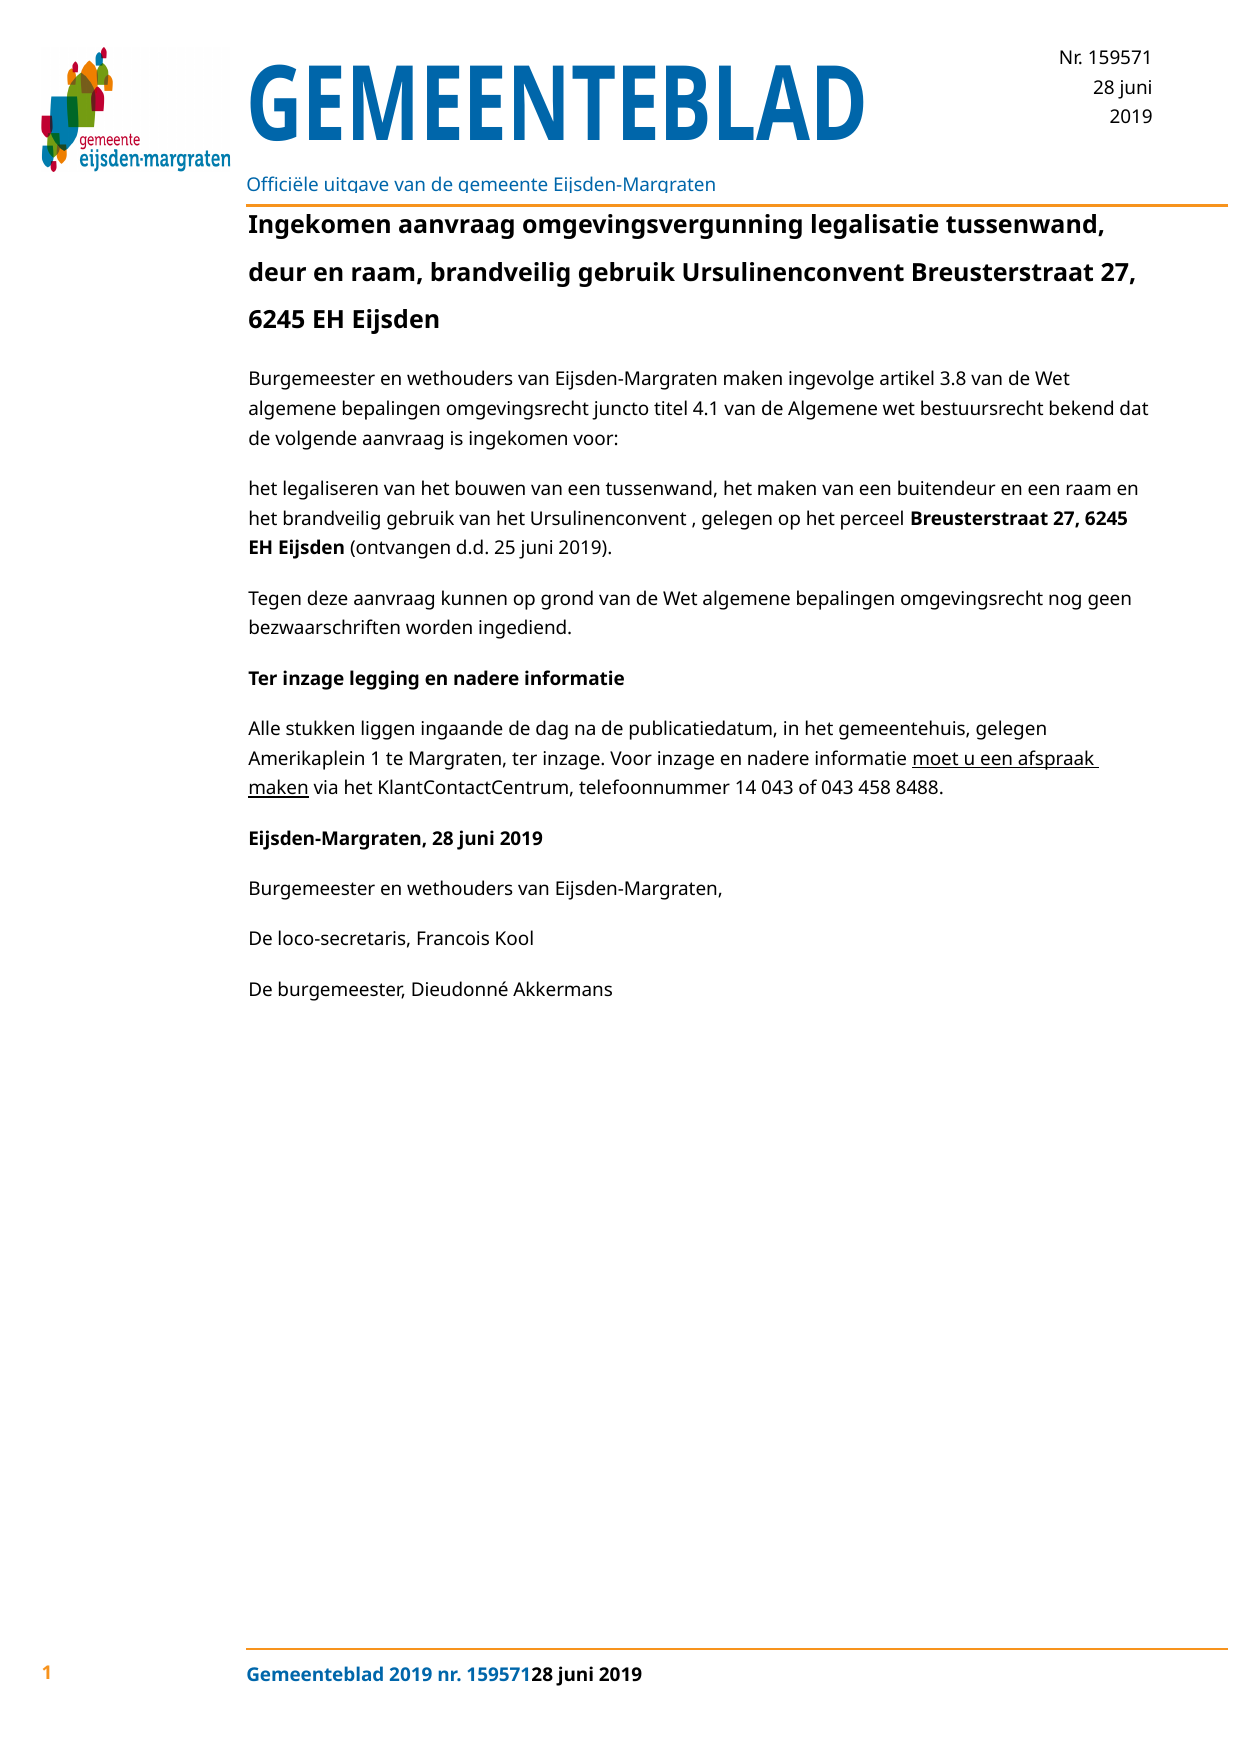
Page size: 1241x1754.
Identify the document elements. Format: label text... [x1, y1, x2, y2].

text Eijsden-Margraten, 28 juni 2019 [248, 825, 1152, 850]
text Ingekomen aanvraag omgevingsvergunning legalisatie tussenwand, deur en raam, brandveilig gebruik Ursulinenconvent Breusterstraat 27, 6245 EH Eijsden [248, 207, 1152, 336]
picture [41, 47, 231, 172]
text Burgemeester en wethouders van Eijsden-Margraten, [248, 875, 1152, 901]
text De burgemeester, Dieudonné Akkermans [248, 976, 1152, 1002]
text Ter inzage legging en nadere informatie [248, 665, 1152, 690]
text Tegen deze aanvraag kunnen op grond van de Wet algemene bepalingen omgevingsrecht nog geen bezwaarschriften worden ingediend. [248, 585, 1152, 640]
text De loco-secretaris, Francois Kool [248, 926, 1152, 951]
text Burgemeester en wethouders van Eijsden-Margraten maken ingevolge artikel 3.8 van de Wet algemene bepalingen omgevingsrecht juncto titel 4.1 van de Algemene wet bestuursrecht bekend dat de volgende aanvraag is ingekomen voor: [248, 366, 1152, 450]
text het legaliseren van het bouwen van een tussenwand, het maken van een buitendeur en een raam en het brandveilig gebruik van het Ursulinenconvent , gelegen op het perceel Breusterstraat 27, 6245 EH Eijsden (ontvangen d.d. 25 juni 2019). [248, 475, 1152, 560]
text Alle stukken liggen ingaande de dag na de publicatiedatum, in het gemeentehuis, gelegen Amerikaplein 1 te Margraten, ter inzage. Voor inzage en nadere informatie moet u een afspraak maken via het KlantContactCentrum, telefoonnummer 14 043 of 043 458 8488. [248, 715, 1152, 800]
